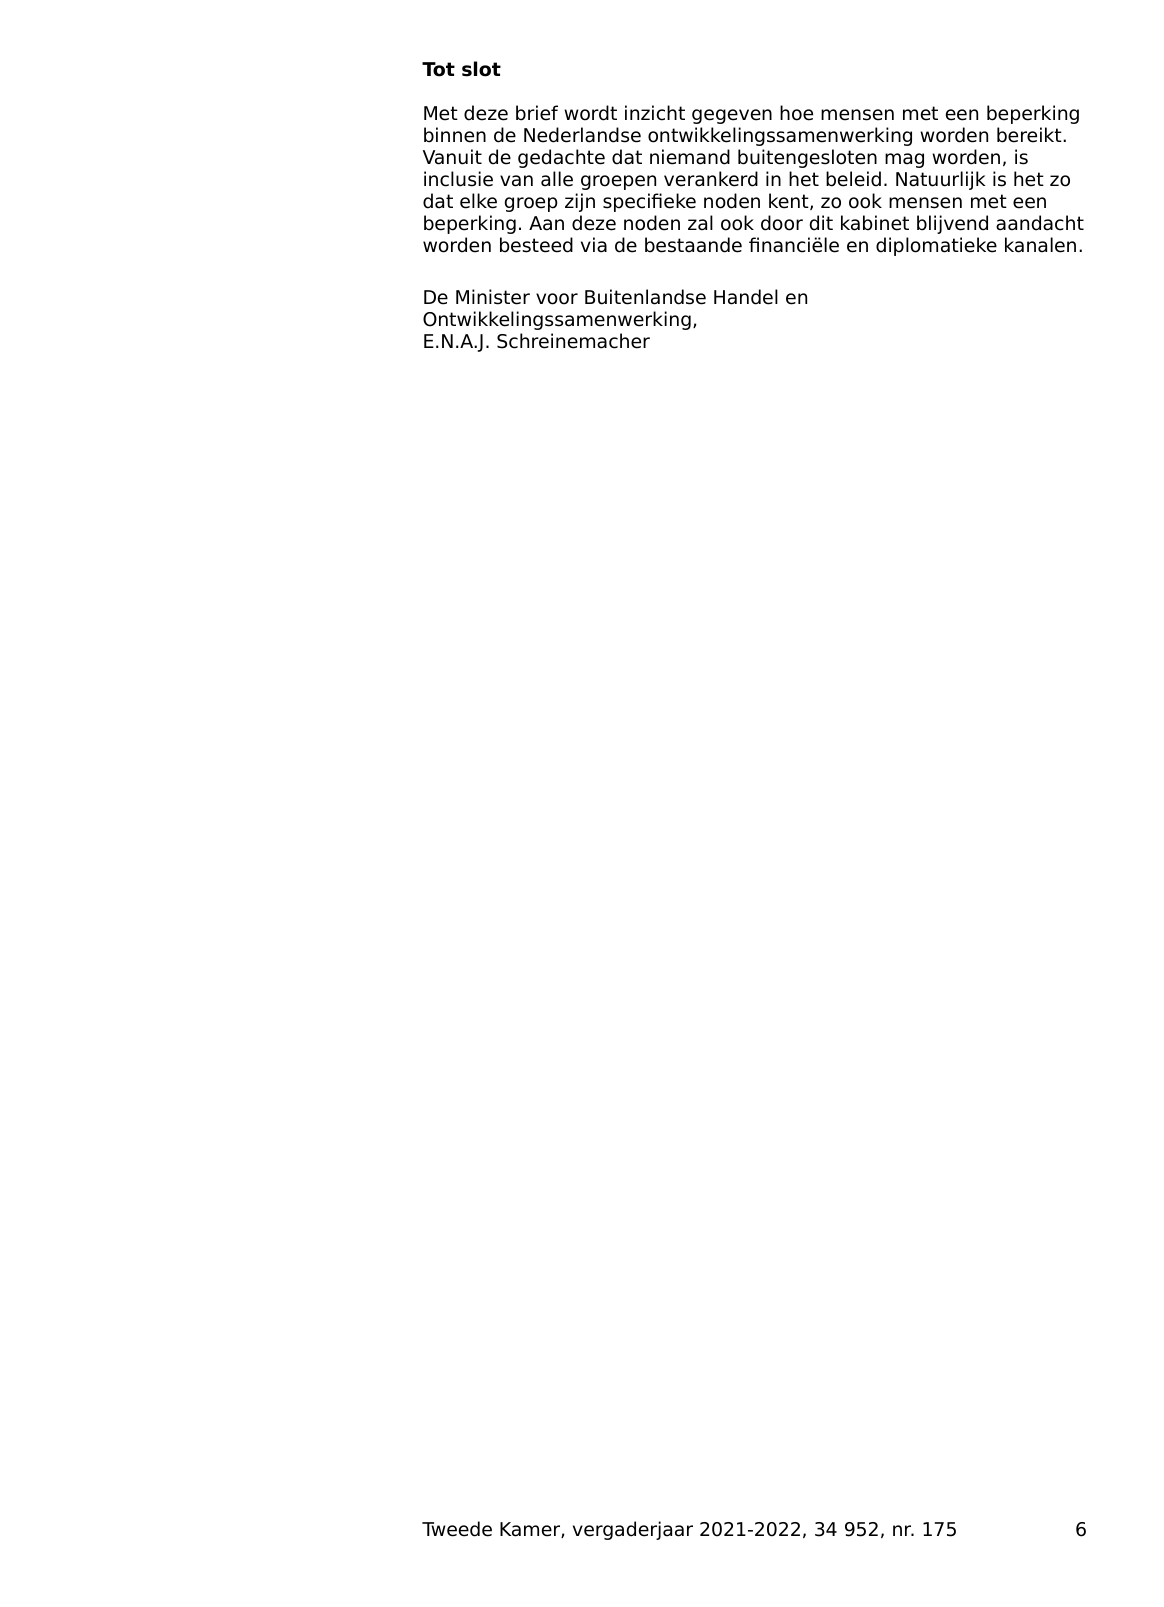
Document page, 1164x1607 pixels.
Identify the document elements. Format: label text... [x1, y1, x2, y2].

subtitle Tot slot [422, 59, 1087, 81]
text De Minister voor Buitenlandse Handel en Ontwikkelingssamenwerking, E.N.A.J. Schreinemacher [422, 287, 1087, 353]
text Met deze brief wordt inzicht gegeven hoe mensen met een beperking binnen de Nederlandse ontwikkelingssamenwerking worden bereikt. Vanuit de gedachte dat niemand buitengesloten mag worden, is inclusie van alle groepen verankerd in het beleid. Natuurlijk is het zo dat elke groep zijn specifieke noden kent, zo ook mensen met een beperking. Aan deze noden zal ook door dit kabinet blijvend aandacht worden besteed via de bestaande financiële en diplomatieke kanalen. [422, 103, 1087, 257]
